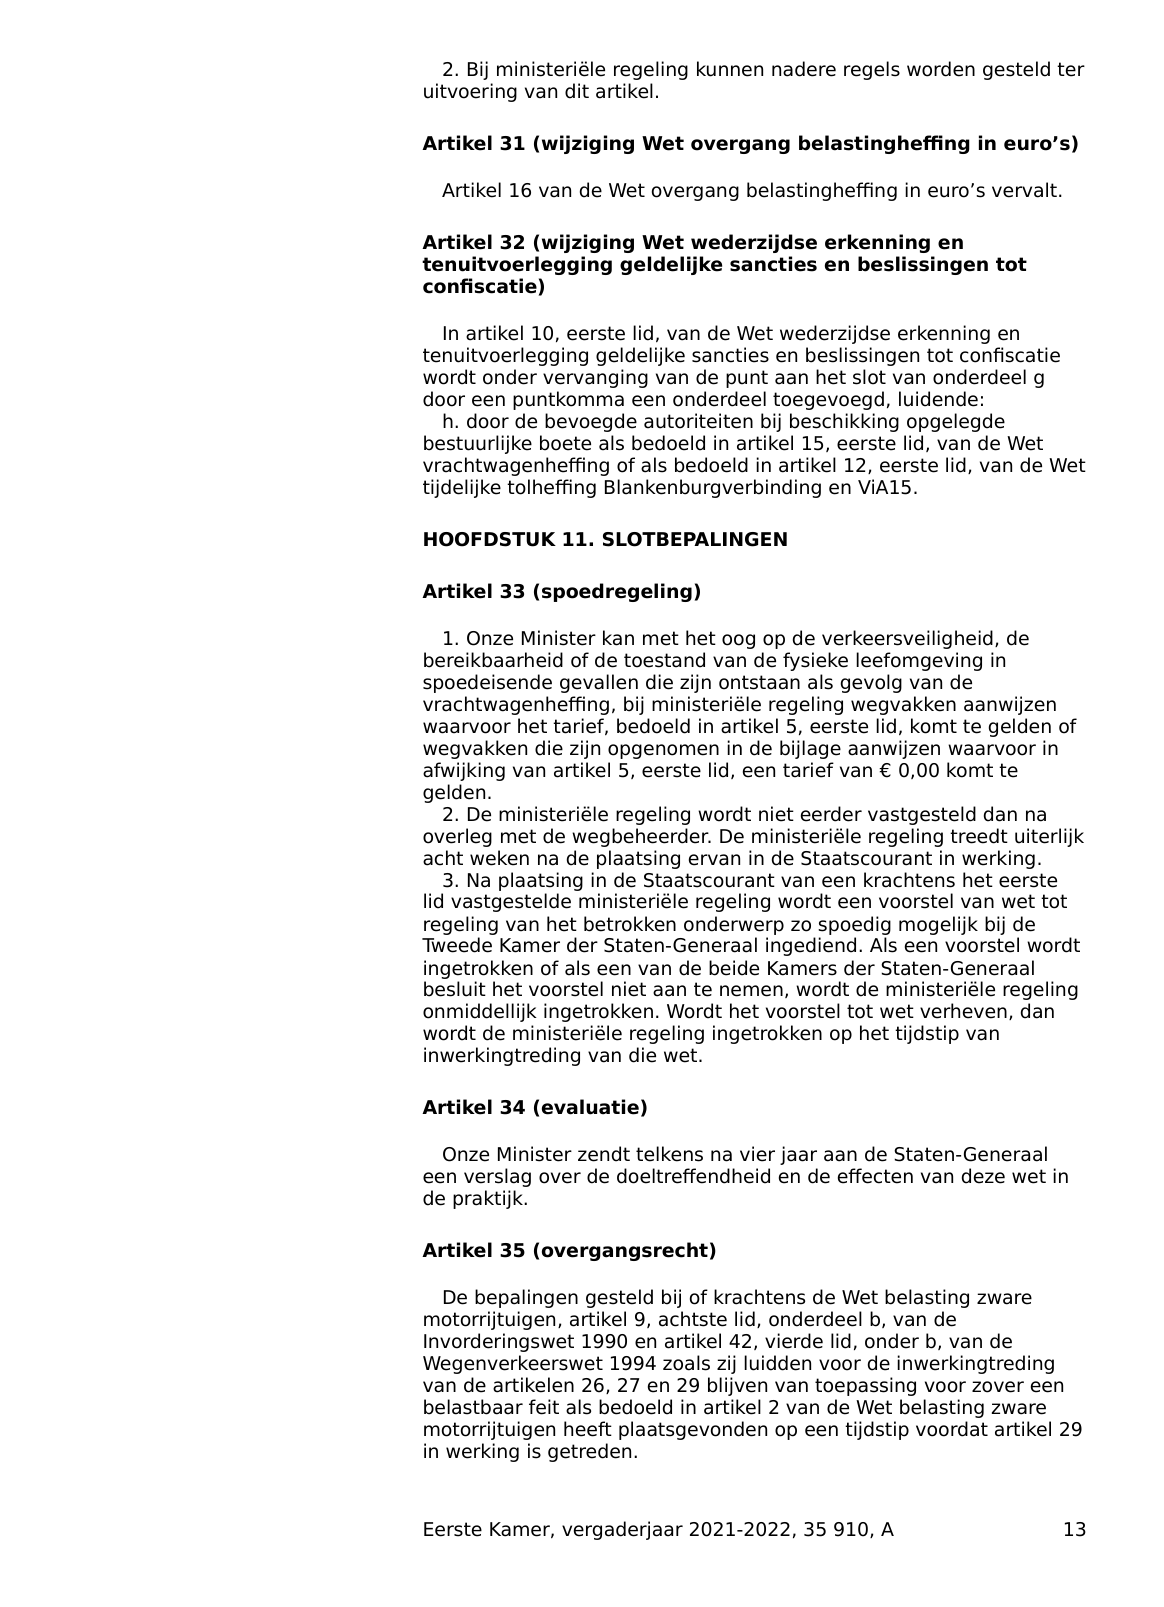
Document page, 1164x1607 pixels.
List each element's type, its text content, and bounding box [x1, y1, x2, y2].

subtitle HOOFDSTUK 11. SLOTBEPALINGEN [422, 529, 1087, 551]
text De bepalingen gesteld bij of krachtens de Wet belasting zware motorrijtuigen, artikel 9, achtste lid, onderdeel b, van de Invorderingswet 1990 en artikel 42, vierde lid, onder b, van de Wegenverkeerswet 1994 zoals zij luidden voor de inwerkingtreding van de artikelen 26, 27 en 29 blijven van toepassing voor zover een belastbaar feit als bedoeld in artikel 2 van de Wet belasting zware motorrijtuigen heeft plaatsgevonden op een tijdstip voordat artikel 29 in werking is getreden. [422, 1287, 1087, 1463]
subtitle Artikel 33 (spoedregeling) [422, 581, 1087, 603]
text 3. Na plaatsing in de Staatscourant van een krachtens het eerste lid vastgestelde ministeriële regeling wordt een voorstel van wet tot regeling van het betrokken onderwerp zo spoedig mogelijk bij de Tweede Kamer der Staten-Generaal ingediend. Als een voorstel wordt ingetrokken of als een van de beide Kamers der Staten-Generaal besluit het voorstel niet aan te nemen, wordt de ministeriële regeling onmiddellijk ingetrokken. Wordt het voorstel tot wet verheven, dan wordt de ministeriële regeling ingetrokken op het tijdstip van inwerkingtreding van die wet. [422, 869, 1087, 1067]
text Artikel 16 van de Wet overgang belastingheffing in euro’s vervalt. [422, 180, 1087, 202]
subtitle Artikel 32 (wijziging Wet wederzijdse erkenning en tenuitvoerlegging geldelijke sancties en beslissingen tot confiscatie) [422, 232, 1087, 298]
subtitle Artikel 31 (wijziging Wet overgang belastingheffing in euro’s) [422, 133, 1087, 155]
text Onze Minister zendt telkens na vier jaar aan de Staten-Generaal een verslag over de doeltreffendheid en de effecten van deze wet in de praktijk. [422, 1144, 1087, 1210]
text h. door de bevoegde autoriteiten bij beschikking opgelegde bestuurlijke boete als bedoeld in artikel 15, eerste lid, van de Wet vrachtwagenheffing of als bedoeld in artikel 12, eerste lid, van de Wet tijdelijke tolheffing Blankenburgverbinding en ViA15. [422, 411, 1087, 499]
subtitle Artikel 34 (evaluatie) [422, 1097, 1087, 1119]
text 2. Bij ministeriële regeling kunnen nadere regels worden gesteld ter uitvoering van dit artikel. [422, 59, 1087, 103]
text 2. De ministeriële regeling wordt niet eerder vastgesteld dan na overleg met de wegbeheerder. De ministeriële regeling treedt uiterlijk acht weken na de plaatsing ervan in de Staatscourant in werking. [422, 803, 1087, 869]
text In artikel 10, eerste lid, van de Wet wederzijdse erkenning en tenuitvoerlegging geldelijke sancties en beslissingen tot confiscatie wordt onder vervanging van de punt aan het slot van onderdeel g door een puntkomma een onderdeel toegevoegd, luidende: [422, 323, 1087, 411]
text 1. Onze Minister kan met het oog op de verkeersveiligheid, de bereikbaarheid of de toestand van de fysieke leefomgeving in spoedeisende gevallen die zijn ontstaan als gevolg van de vrachtwagenheffing, bij ministeriële regeling wegvakken aanwijzen waarvoor het tarief, bedoeld in artikel 5, eerste lid, komt te gelden of wegvakken die zijn opgenomen in de bijlage aanwijzen waarvoor in afwijking van artikel 5, eerste lid, een tarief van € 0,00 komt te gelden. [422, 628, 1087, 803]
subtitle Artikel 35 (overgangsrecht) [422, 1240, 1087, 1262]
